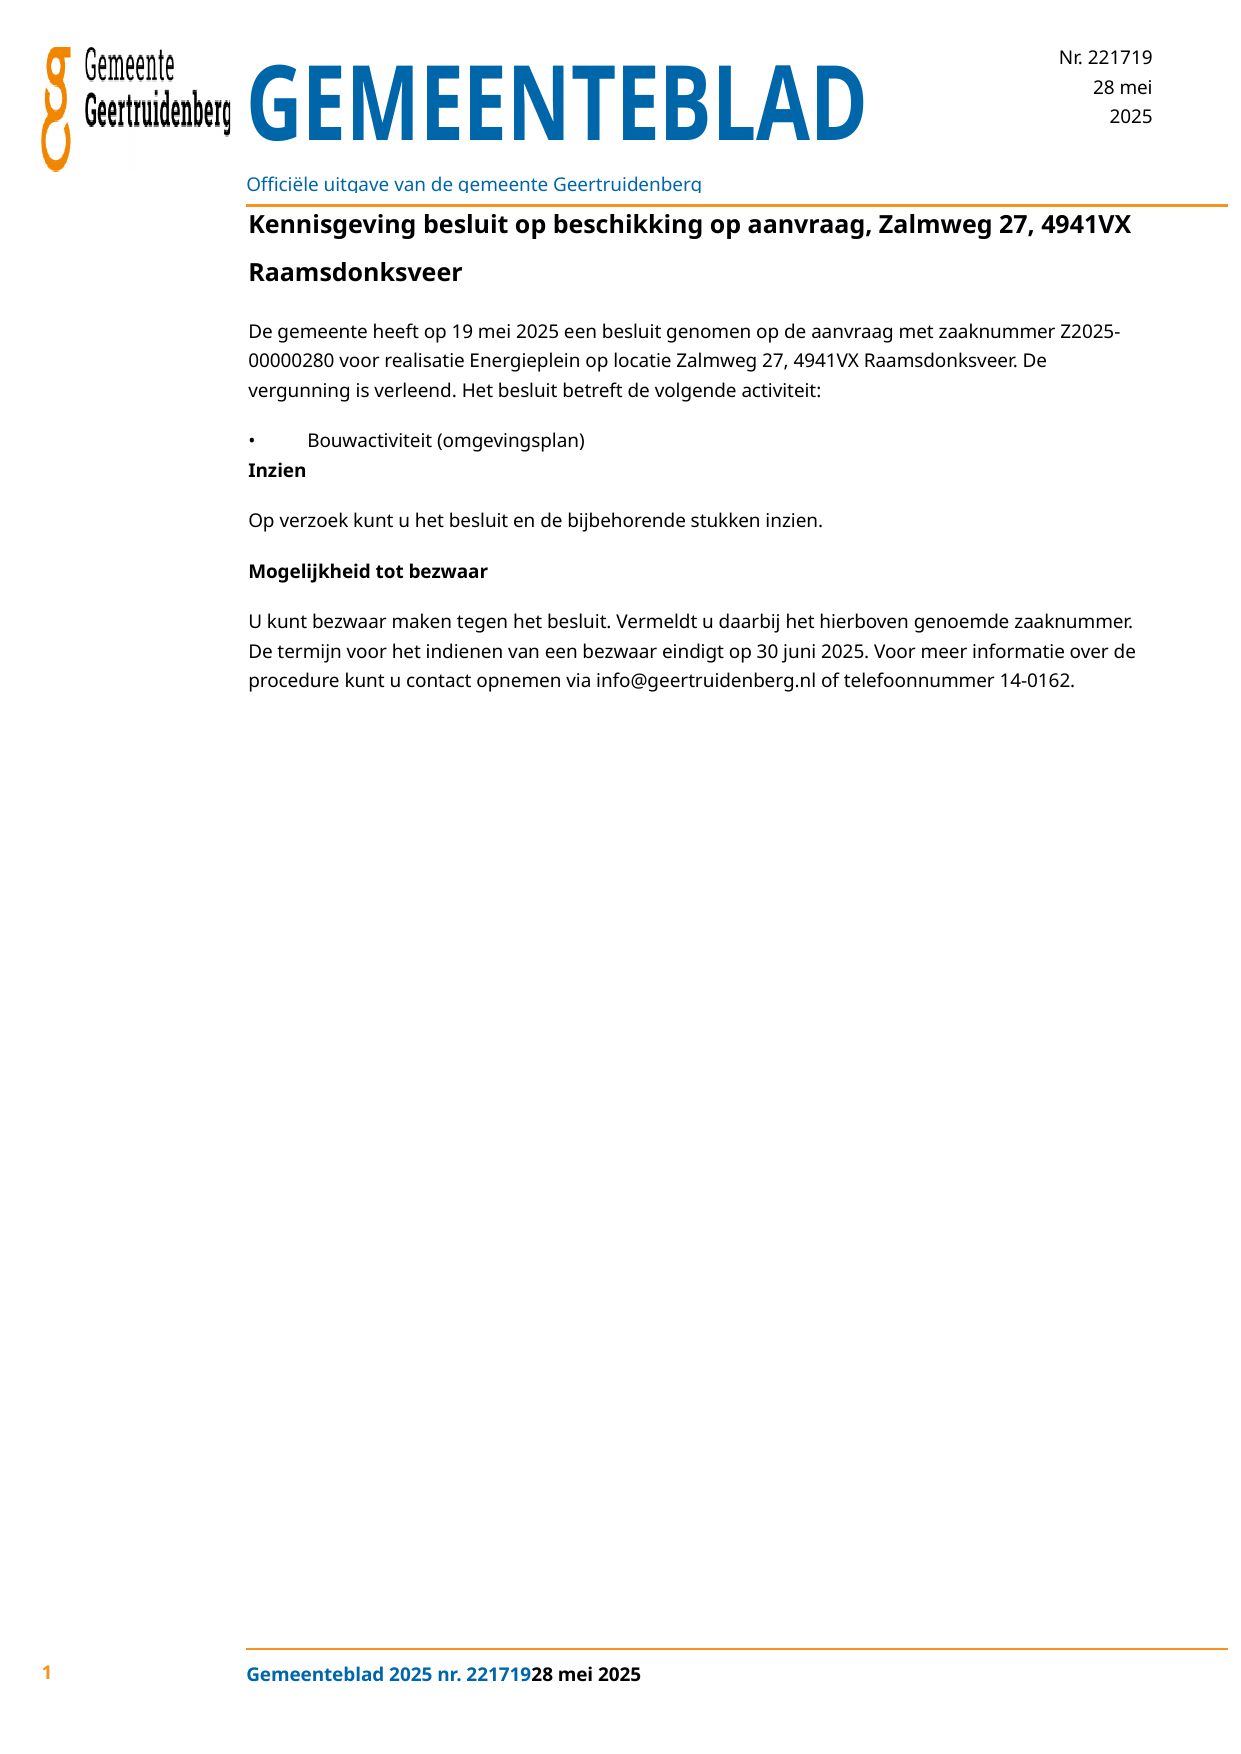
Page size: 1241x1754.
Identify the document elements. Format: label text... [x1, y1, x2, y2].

list Bouwactiviteit (omgevingsplan) [248, 427, 1152, 453]
picture [41, 47, 231, 172]
text Mogelijkheid tot bezwaar [248, 558, 1152, 584]
text Op verzoek kunt u het besluit en de bijbehorende stukken inzien. [248, 507, 1152, 533]
text Kennisgeving besluit op beschikking op aanvraag, Zalmweg 27, 4941VX Raamsdonksveer [248, 207, 1152, 288]
text Inzien [248, 457, 1152, 483]
text De gemeente heeft op 19 mei 2025 een besluit genomen op de aanvraag met zaaknummer Z2025-00000280 voor realisatie Energieplein op locatie Zalmweg 27, 4941VX Raamsdonksveer. De vergunning is verleend. Het besluit betreft de volgende activiteit: [248, 318, 1152, 403]
text U kunt bezwaar maken tegen het besluit. Vermeldt u daarbij het hierboven genoemde zaaknummer. De termijn voor het indienen van een bezwaar eindigt op 30 juni 2025. Voor meer informatie over de procedure kunt u contact opnemen via info@geertruidenberg.nl of telefoonnummer 14-0162. [248, 608, 1152, 693]
